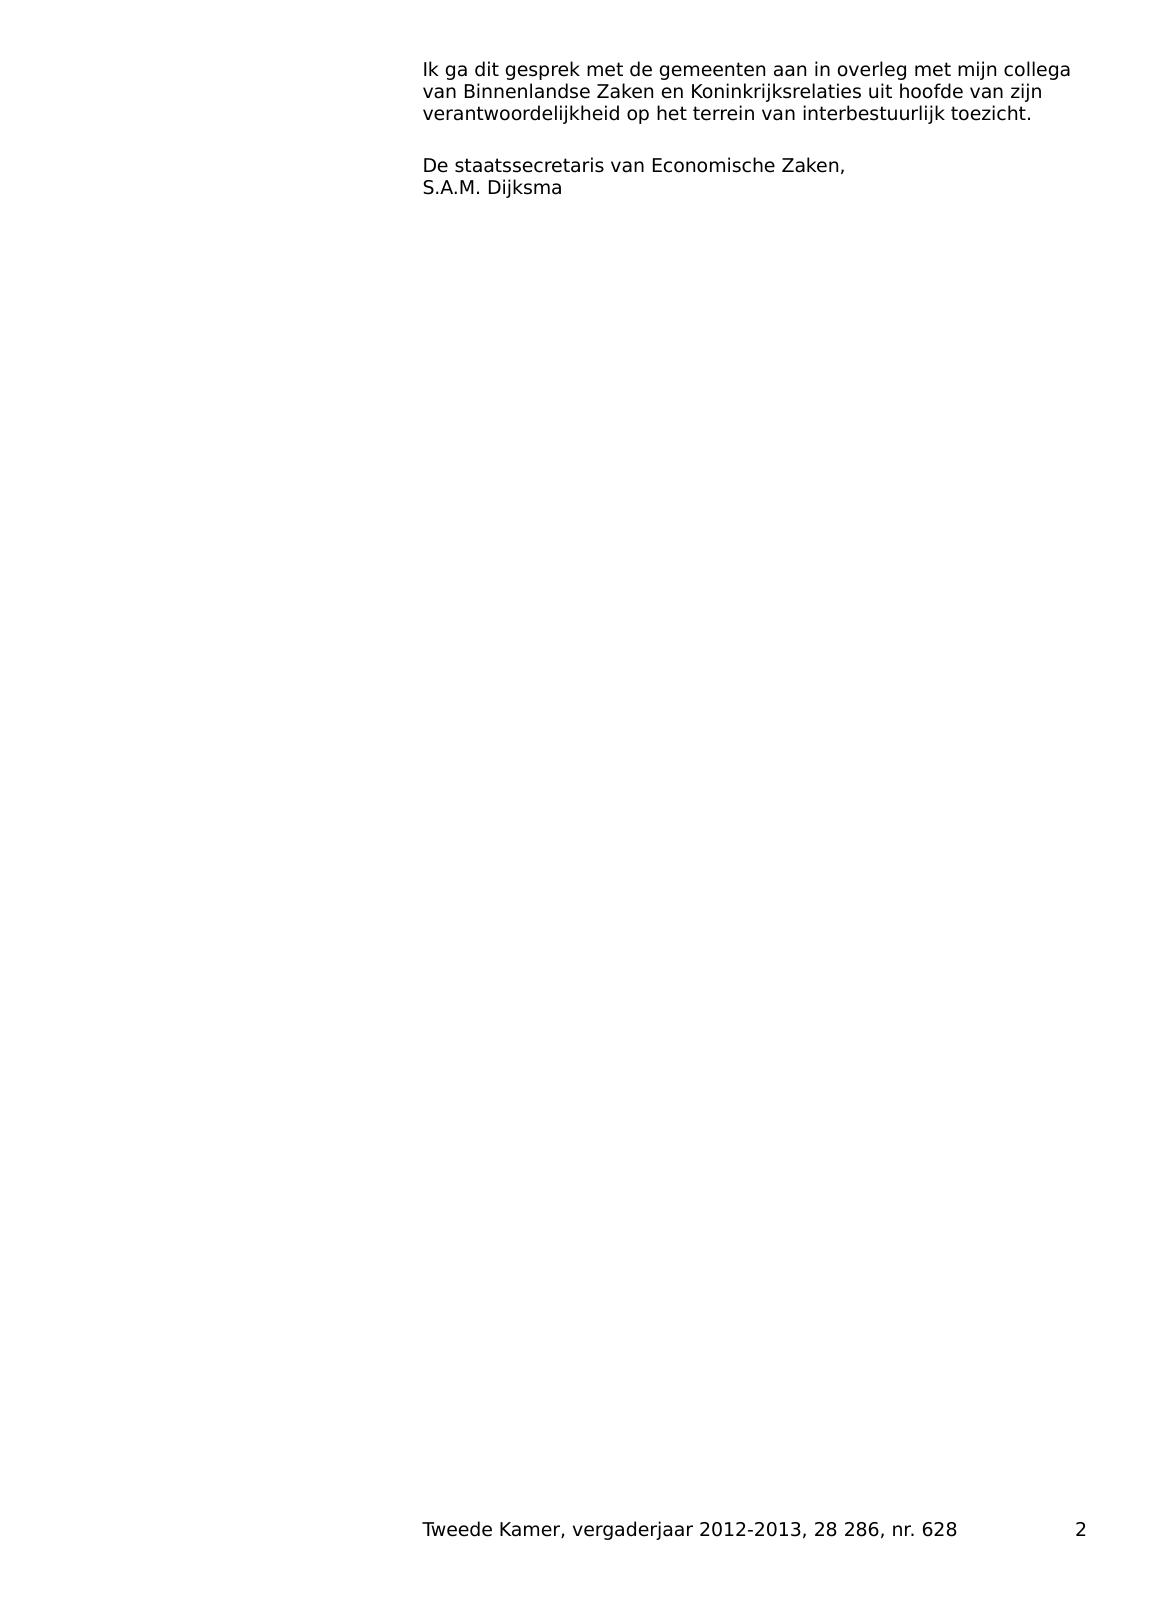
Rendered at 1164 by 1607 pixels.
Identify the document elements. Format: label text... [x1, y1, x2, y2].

text De staatssecretaris van Economische Zaken, S.A.M. Dijksma [422, 155, 1087, 199]
text Ik ga dit gesprek met de gemeenten aan in overleg met mijn collega van Binnenlandse Zaken en Koninkrijksrelaties uit hoofde van zijn verantwoordelijkheid op het terrein van interbestuurlijk toezicht. [422, 59, 1087, 125]
